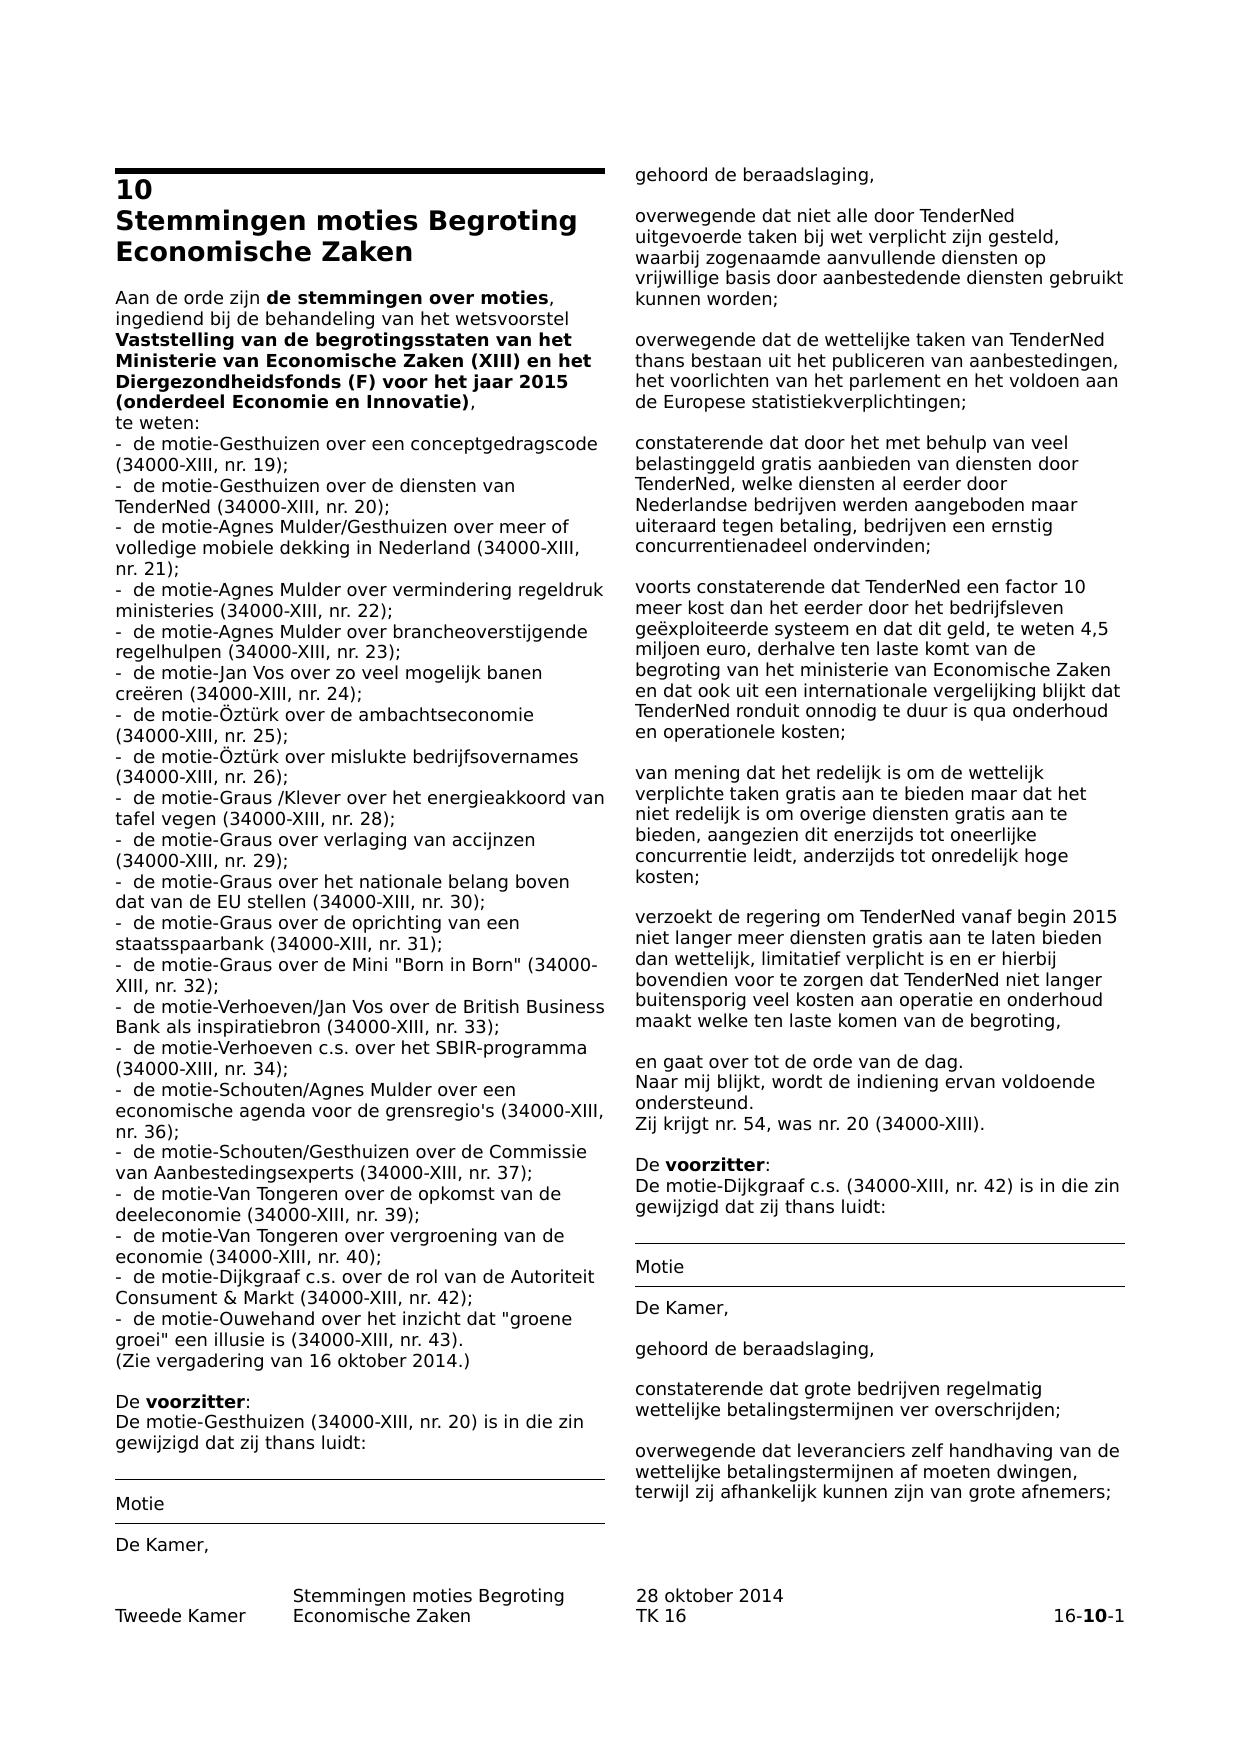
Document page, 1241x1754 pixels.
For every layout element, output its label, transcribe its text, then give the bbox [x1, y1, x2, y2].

text gehoord de beraadslaging, [635, 165, 1125, 186]
text constaterende dat door het met behulp van veel belastinggeld gratis aanbieden van diensten door TenderNed, welke diensten al eerder door Nederlandse bedrijven werden aangeboden maar uiteraard tegen betaling, bedrijven een ernstig concurrentienadeel ondervinden; [635, 433, 1125, 557]
text overwegende dat leveranciers zelf handhaving van de wettelijke betalingstermijnen af moeten dwingen, terwijl zij afhankelijk kunnen zijn van grote afnemers; [635, 1441, 1125, 1503]
list de motie-Ouwehand over het inzicht dat "groene groei" een illusie is (34000-XIII, nr. 43). [115, 1309, 605, 1351]
text De voorzitter: [635, 1155, 1125, 1176]
text (Zie vergadering van 16 oktober 2014.) [115, 1351, 605, 1371]
list de motie-Verhoeven/Jan Vos over de British Business Bank als inspiratiebron (34000-XIII, nr. 33); [115, 996, 605, 1038]
list de motie-Graus over verlaging van accijnzen (34000-XIII, nr. 29); [115, 830, 605, 871]
text Zij krijgt nr. 54, was nr. 20 (34000-XIII). [635, 1114, 1125, 1135]
list de motie-Verhoeven c.s. over het SBIR-programma (34000-XIII, nr. 34); [115, 1038, 605, 1080]
list de motie-Agnes Mulder/Gesthuizen over meer of volledige mobiele dekking in Nederland (34000-XIII, nr. 21); [115, 517, 605, 580]
text en gaat over tot de orde van de dag. [635, 1052, 1125, 1072]
text De voorzitter: [115, 1391, 605, 1412]
list de motie-Dijkgraaf c.s. over de rol van de Autoriteit Consument & Markt (34000-XIII, nr. 42); [115, 1267, 605, 1309]
text van mening dat het redelijk is om de wettelijk verplichte taken gratis aan te bieden maar dat het niet redelijk is om overige diensten gratis aan te bieden, aangezien dit enerzijds tot oneerlijke concurrentie leidt, anderzijds tot onredelijk hoge kosten; [635, 763, 1125, 887]
text voorts constaterende dat TenderNed een factor 10 meer kost dan het eerder door het bedrijfsleven geëxploiteerde systeem en dat dit geld, te weten 4,5 miljoen euro, derhalve ten laste komt van de begroting van het ministerie van Economische Zaken en dat ook uit een internationale vergelijking blijkt dat TenderNed ronduit onnodig te duur is qua onderhoud en operationele kosten; [635, 577, 1125, 743]
list de motie-Schouten/Agnes Mulder over een economische agenda voor de grensregio's (34000-XIII, nr. 36); [115, 1080, 605, 1142]
text Naar mij blijkt, wordt de indiening ervan voldoende ondersteund. [635, 1072, 1125, 1114]
text Motie [115, 1494, 605, 1514]
list de motie-Gesthuizen over een conceptgedragscode (34000-XIII, nr. 19); [115, 434, 605, 476]
title 10 Stemmingen moties Begroting Economische Zaken [115, 174, 605, 268]
list de motie-Agnes Mulder over vermindering regeldruk ministeries (34000-XIII, nr. 22); [115, 580, 605, 621]
list de motie-Graus /Klever over het energieakkoord van tafel vegen (34000-XIII, nr. 28); [115, 788, 605, 830]
text gehoord de beraadslaging, [635, 1338, 1125, 1359]
list de motie-Gesthuizen over de diensten van TenderNed (34000-XIII, nr. 20); [115, 476, 605, 517]
text De Kamer, [635, 1298, 1125, 1318]
text Aan de orde zijn de stemmingen over moties, ingediend bij de behandeling van het wetsvoorstel Vaststelling van de begrotingsstaten van het Ministerie van Economische Zaken (XIII) en het Diergezondheidsfonds (F) voor het jaar 2015 (onderdeel Economie en Innovatie), [115, 288, 605, 413]
list de motie-Van Tongeren over vergroening van de economie (34000-XIII, nr. 40); [115, 1226, 605, 1267]
list de motie-Van Tongeren over de opkomst van de deeleconomie (34000-XIII, nr. 39); [115, 1184, 605, 1226]
list de motie-Graus over de oprichting van een staatsspaarbank (34000-XIII, nr. 31); [115, 913, 605, 955]
text te weten: [115, 413, 605, 434]
text De Kamer, [115, 1534, 605, 1555]
list de motie-Graus over het nationale belang boven dat van de EU stellen (34000-XIII, nr. 30); [115, 871, 605, 913]
list de motie-Jan Vos over zo veel mogelijk banen creëren (34000-XIII, nr. 24); [115, 663, 605, 705]
text Motie [635, 1257, 1125, 1278]
list de motie-Öztürk over de ambachtseconomie (34000-XIII, nr. 25); [115, 705, 605, 746]
text overwegende dat de wettelijke taken van TenderNed thans bestaan uit het publiceren van aanbestedingen, het voorlichten van het parlement en het voldoen aan de Europese statistiekverplichtingen; [635, 330, 1125, 413]
text overwegende dat niet alle door TenderNed uitgevoerde taken bij wet verplicht zijn gesteld, waarbij zogenaamde aanvullende diensten op vrijwillige basis door aanbestedende diensten gebruikt kunnen worden; [635, 206, 1125, 310]
text constaterende dat grote bedrijven regelmatig wettelijke betalingstermijnen ver overschrijden; [635, 1379, 1125, 1421]
list de motie-Öztürk over mislukte bedrijfsovernames (34000-XIII, nr. 26); [115, 746, 605, 788]
text verzoekt de regering om TenderNed vanaf begin 2015 niet langer meer diensten gratis aan te laten bieden dan wettelijk, limitatief verplicht is en er hierbij bovendien voor te zorgen dat TenderNed niet langer buitensporig veel kosten aan operatie en onderhoud maakt welke ten laste komen van de begroting, [635, 907, 1125, 1032]
text De motie-Dijkgraaf c.s. (34000-XIII, nr. 42) is in die zin gewijzigd dat zij thans luidt: [635, 1176, 1125, 1217]
text De motie-Gesthuizen (34000-XIII, nr. 20) is in die zin gewijzigd dat zij thans luidt: [115, 1412, 605, 1454]
list de motie-Agnes Mulder over brancheoverstijgende regelhulpen (34000-XIII, nr. 23); [115, 621, 605, 663]
list de motie-Schouten/Gesthuizen over de Commissie van Aanbestedingsexperts (34000-XIII, nr. 37); [115, 1142, 605, 1184]
list de motie-Graus over de Mini "Born in Born" (34000-XIII, nr. 32); [115, 955, 605, 996]
